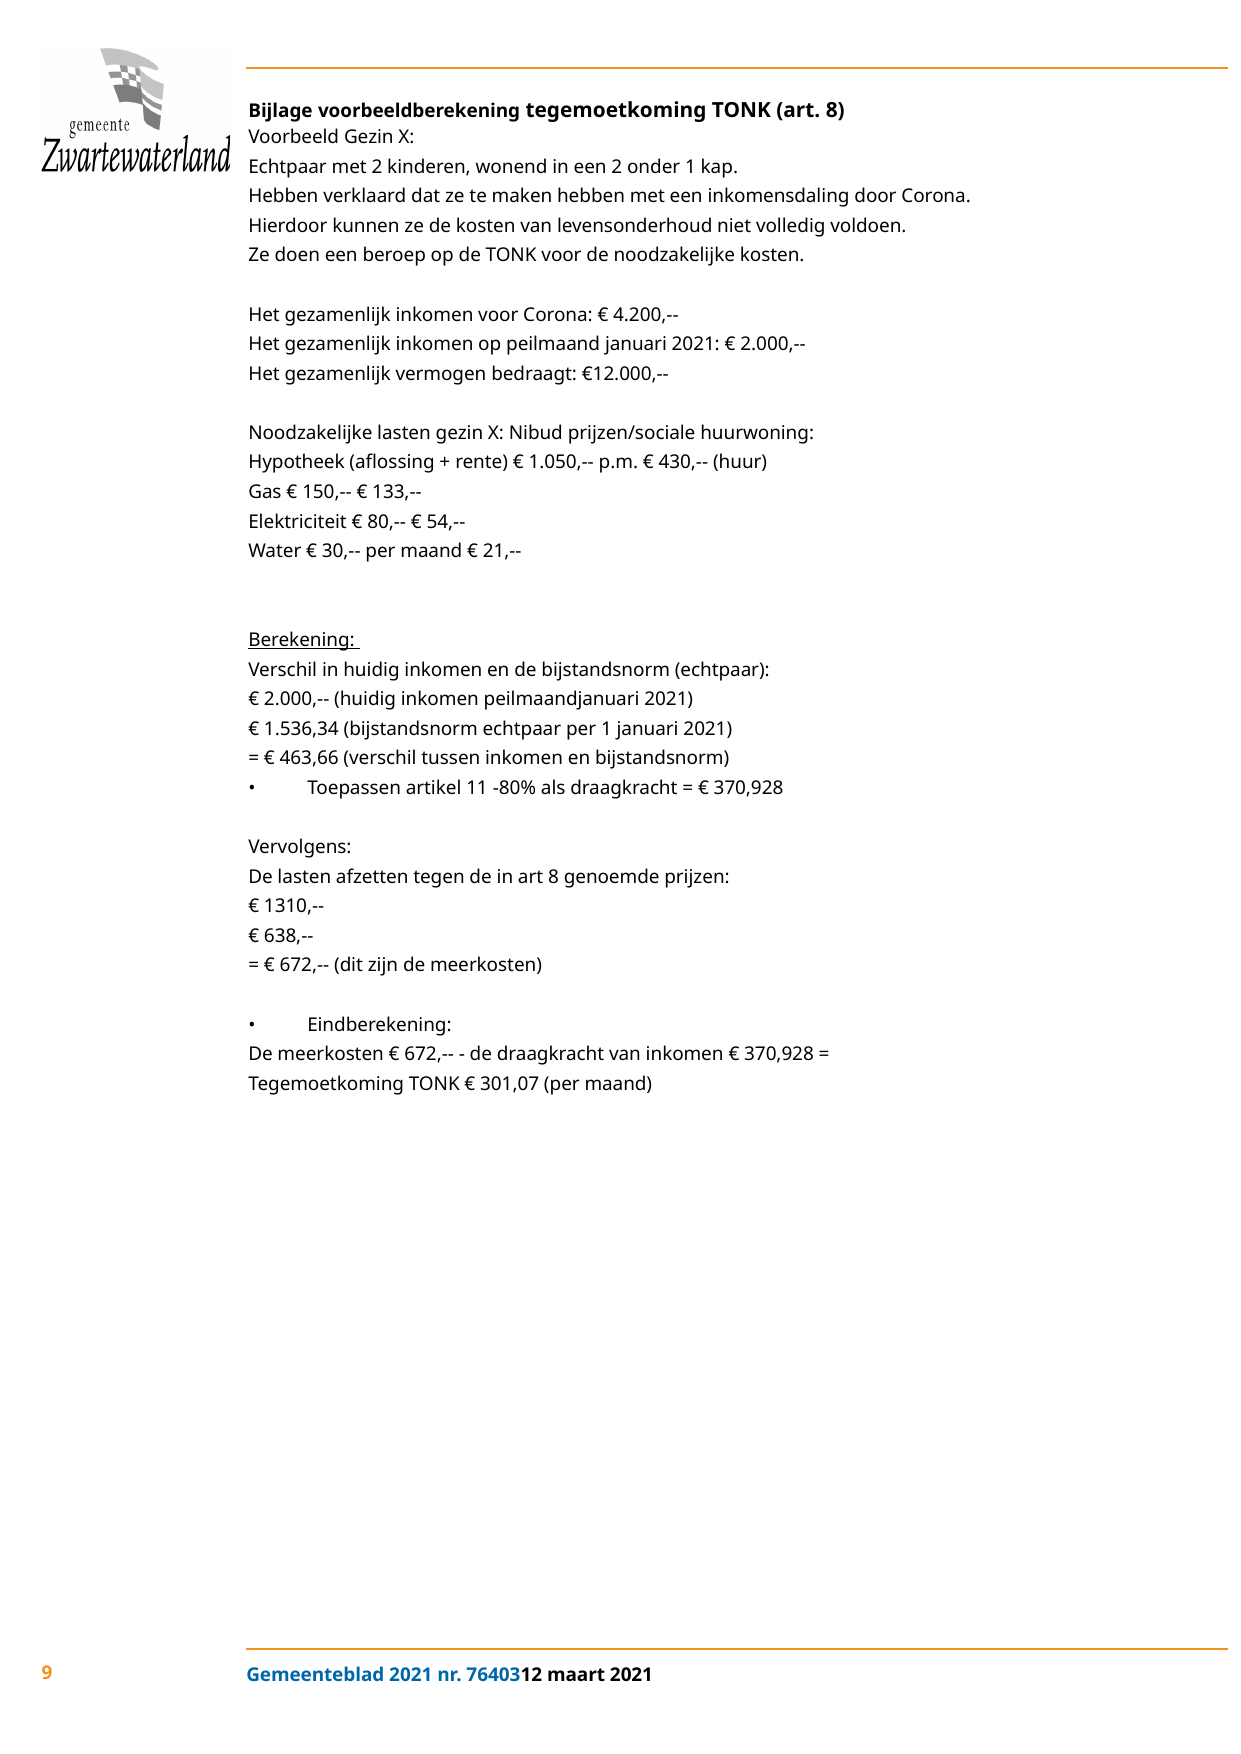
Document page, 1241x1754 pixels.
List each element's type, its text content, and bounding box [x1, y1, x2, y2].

list Toepassen artikel 11 -80% als draagkracht = € 370,928 [248, 774, 1152, 800]
text Noodzakelijke lasten gezin X: Nibud prijzen/sociale huurwoning: [248, 419, 1152, 445]
text Tegemoetkoming TONK € 301,07 (per maand) [248, 1070, 1152, 1096]
text € 638,-- [248, 922, 1152, 948]
text Verschil in huidig inkomen en de bijstandsnorm (echtpaar): [248, 656, 1152, 682]
text Het gezamenlijk inkomen voor Corona: € 4.200,-- [248, 301, 1152, 327]
text = € 463,66 (verschil tussen inkomen en bijstandsnorm) [248, 744, 1152, 770]
text = € 672,-- (dit zijn de meerkosten) [248, 952, 1152, 977]
text Het gezamenlijk vermogen bedraagt: €12.000,-- [248, 360, 1152, 386]
text Bijlage voorbeeldberekening tegemoetkoming TONK (art. 8) [248, 95, 1152, 123]
text Hierdoor kunnen ze de kosten van levensonderhoud niet volledig voldoen. [248, 212, 1152, 238]
text De meerkosten € 672,-- - de draagkracht van inkomen € 370,928 = [248, 1040, 1152, 1066]
text De lasten afzetten tegen de in art 8 genoemde prijzen: [248, 863, 1152, 889]
text Hypotheek (aflossing + rente) € 1.050,-- p.m. € 430,-- (huur) [248, 449, 1152, 474]
text € 1310,-- [248, 892, 1152, 918]
text Berekening: [248, 626, 1152, 652]
text Water € 30,-- per maand € 21,-- [248, 537, 1152, 563]
text Voorbeeld Gezin X: [248, 123, 1152, 149]
text Echtpaar met 2 kinderen, wonend in een 2 onder 1 kap. [248, 153, 1152, 179]
text Gas € 150,-- € 133,-- [248, 478, 1152, 504]
text Vervolgens: [248, 833, 1152, 859]
text Het gezamenlijk inkomen op peilmaand januari 2021: € 2.000,-- [248, 330, 1152, 356]
text € 1.536,34 (bijstandsnorm echtpaar per 1 januari 2021) [248, 715, 1152, 741]
text Hebben verklaard dat ze te maken hebben met een inkomensdaling door Corona. [248, 182, 1152, 208]
text € 2.000,-- (huidig inkomen peilmaandjanuari 2021) [248, 685, 1152, 711]
text Ze doen een beroep op de TONK voor de noodzakelijke kosten. [248, 242, 1152, 267]
text Elektriciteit € 80,-- € 54,-- [248, 508, 1152, 534]
list Eindberekening: [248, 1011, 1152, 1037]
picture [41, 47, 231, 172]
